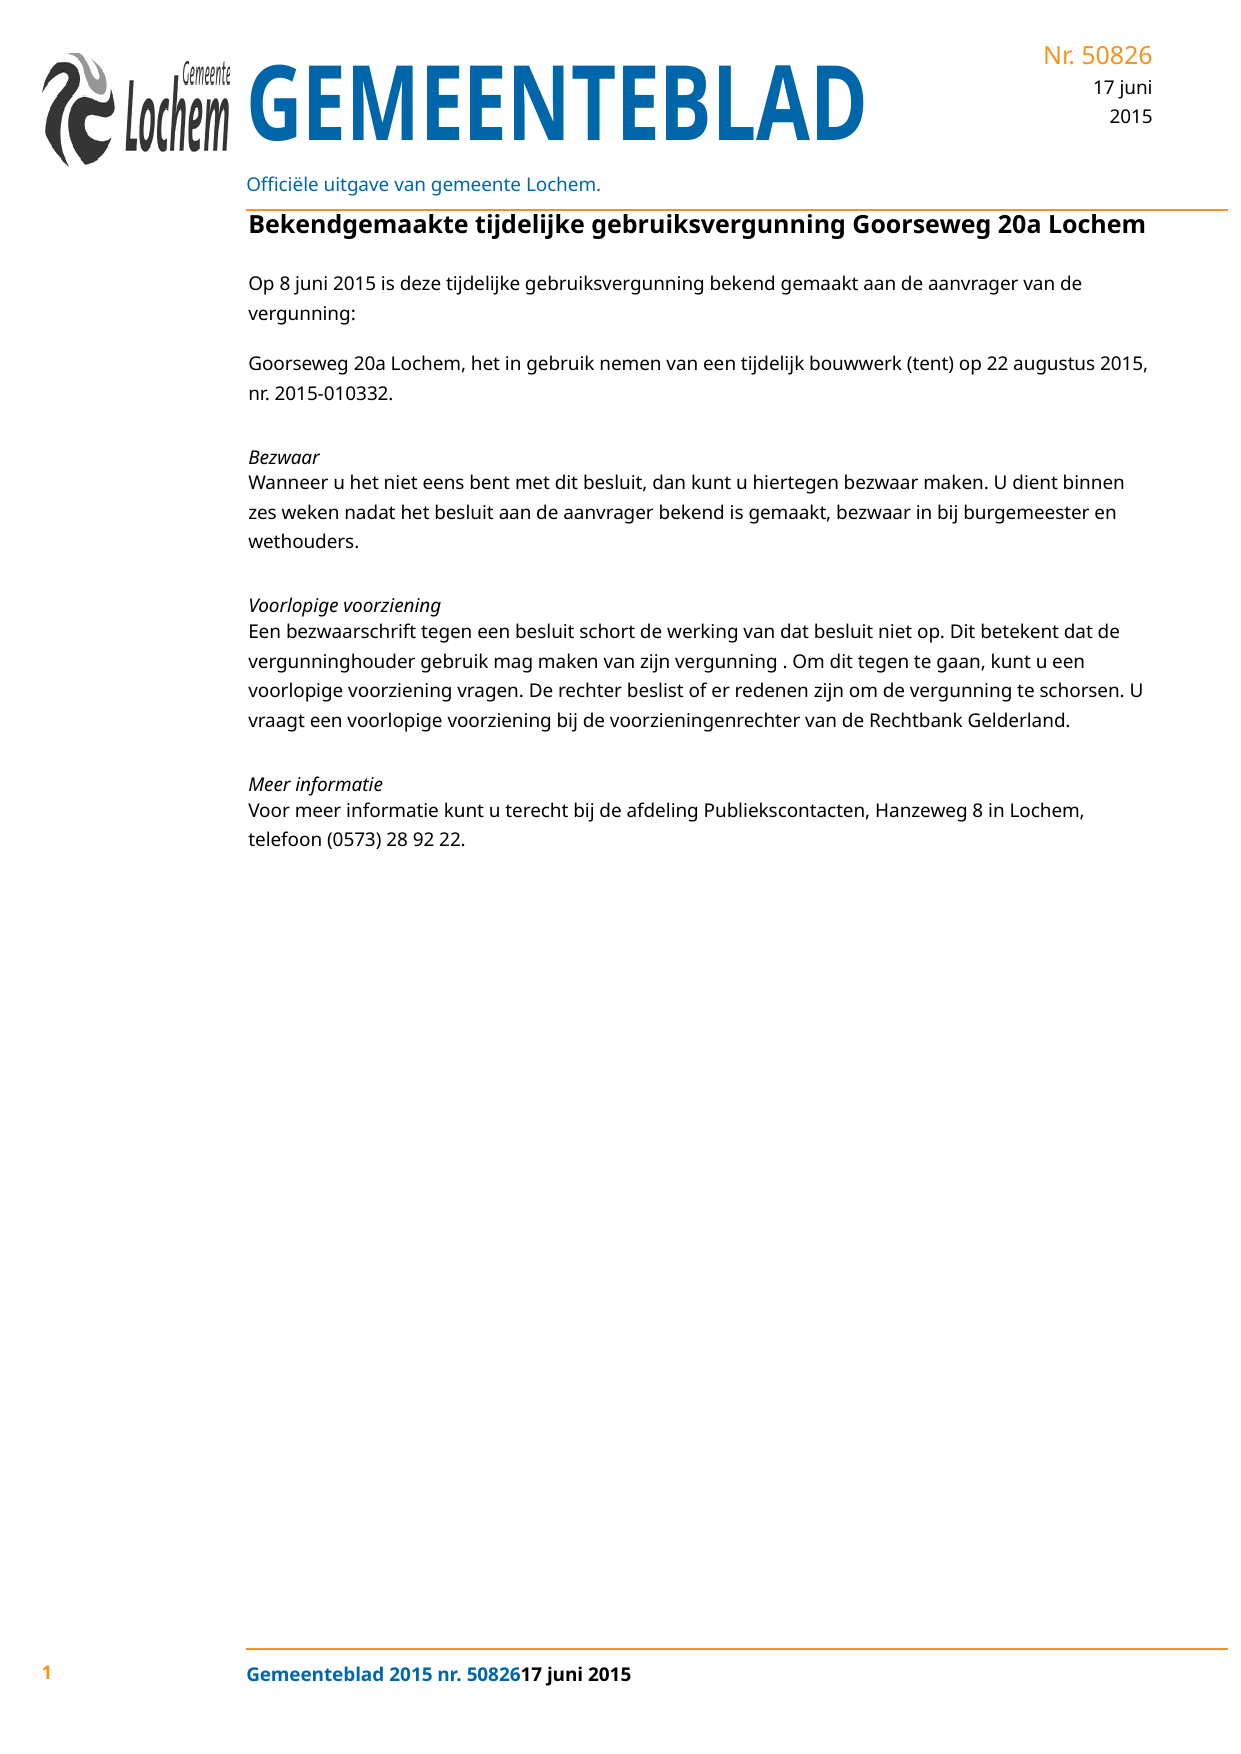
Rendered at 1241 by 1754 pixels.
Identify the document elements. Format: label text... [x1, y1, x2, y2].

text Op 8 juni 2015 is deze tijdelijke gebruiksvergunning bekend gemaakt aan de aanvrager van de vergunning: [248, 270, 1152, 326]
text Een bezwaarschrift tegen een besluit schort de werking van dat besluit niet op. Dit betekent dat de vergunninghouder gebruik mag maken van zijn vergunning . Om dit tegen te gaan, kunt u een voorlopige voorziening vragen. De rechter beslist of er redenen zijn om de vergunning te schorsen. U vraagt een voorlopige voorziening bij de voorzieningenrechter van de Rechtbank Gelderland. [248, 618, 1152, 733]
text Goorseweg 20a Lochem, het in gebruik nemen van een tijdelijk bouwwerk (tent) op 22 augustus 2015, nr. 2015-010332. [248, 350, 1152, 406]
text Voorlopige voorziening [248, 593, 1152, 618]
text Wanneer u het niet eens bent met dit besluit, dan kunt u hiertegen bezwaar maken. U dient binnen zes weken nadat het besluit aan de aanvrager bekend is gemaakt, bezwaar in bij burgemeester en wethouders. [248, 469, 1152, 554]
picture [41, 47, 231, 172]
text Bekendgemaakte tijdelijke gebruiksvergunning Goorseweg 20a Lochem [248, 211, 1152, 241]
text Meer informatie [248, 771, 1152, 797]
text Bezwaar [248, 444, 1152, 469]
text Voor meer informatie kunt u terecht bij de afdeling Publiekscontacten, Hanzeweg 8 in Lochem, telefoon (0573) 28 92 22. [248, 797, 1152, 852]
